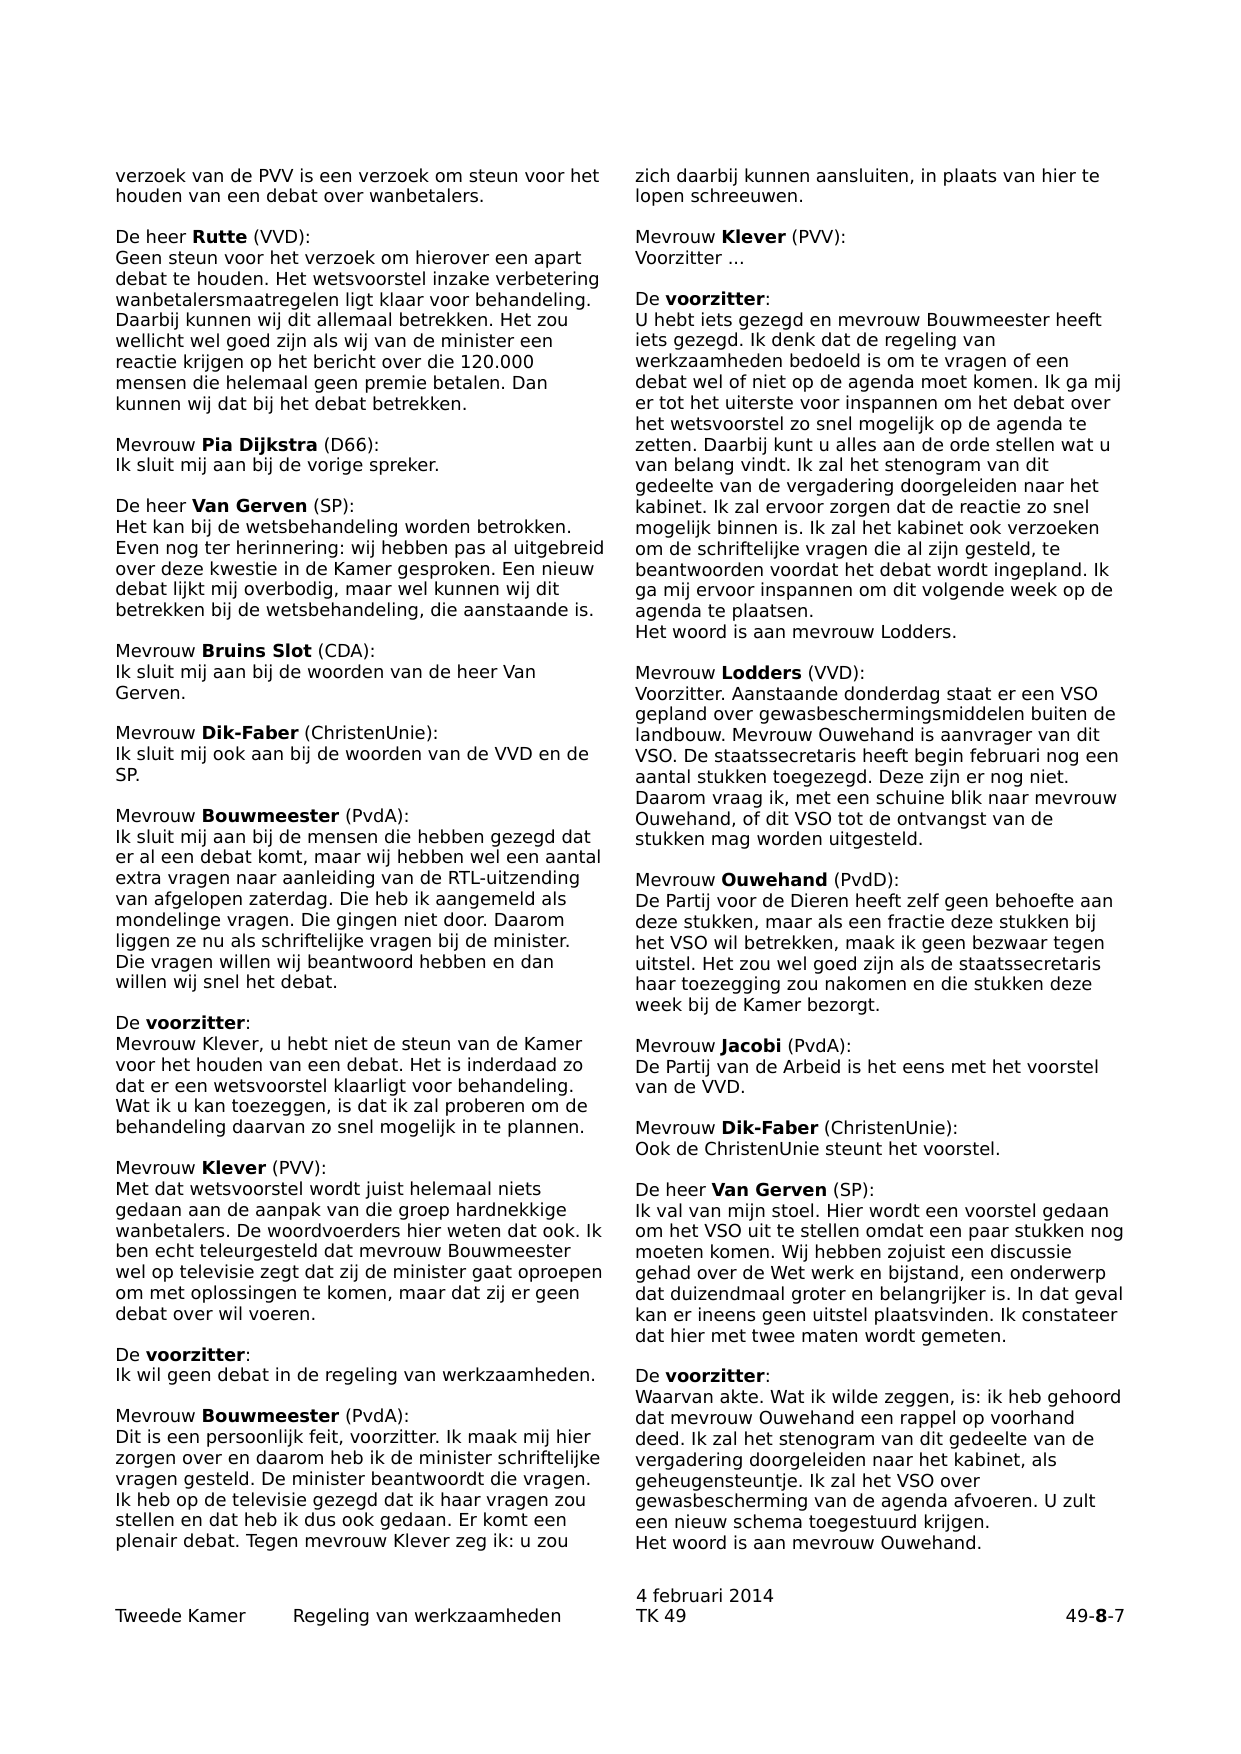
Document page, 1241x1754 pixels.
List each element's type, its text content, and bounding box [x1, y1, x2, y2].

text Mevrouw Klever (PVV): [115, 1158, 605, 1179]
text Mevrouw Lodders (VVD): [635, 663, 1125, 683]
text U hebt iets gezegd en mevrouw Bouwmeester heeft iets gezegd. Ik denk dat de regeling van werkzaamheden bedoeld is om te vragen of een debat wel of niet op de agenda moet komen. Ik ga mij er tot het uiterste voor inspannen om het debat over het wetsvoorstel zo snel mogelijk op de agenda te zetten. Daarbij kunt u alles aan de orde stellen wat u van belang vindt. Ik zal het stenogram van dit gedeelte van de vergadering doorgeleiden naar het kabinet. Ik zal ervoor zorgen dat de reactie zo snel mogelijk binnen is. Ik zal het kabinet ook verzoeken om de schriftelijke vragen die al zijn gesteld, te beantwoorden voordat het debat wordt ingepland. Ik ga mij ervoor inspannen om dit volgende week op de agenda te plaatsen. [635, 309, 1125, 622]
text zich daarbij kunnen aansluiten, in plaats van hier te lopen schreeuwen. [635, 165, 1125, 207]
text Mevrouw Dik-Faber (ChristenUnie): [115, 723, 605, 744]
text Mevrouw Bruins Slot (CDA): [115, 641, 605, 662]
text Mevrouw Dik-Faber (ChristenUnie): [635, 1118, 1125, 1139]
text Ik sluit mij aan bij de woorden van de heer Van Gerven. [115, 662, 605, 703]
text De voorzitter: [115, 1344, 605, 1365]
text Voorzitter ... [635, 248, 1125, 268]
text De voorzitter: [115, 1013, 605, 1034]
text Ik sluit mij aan bij de mensen die hebben gezegd dat er al een debat komt, maar wij hebben wel een aantal extra vragen naar aanleiding van de RTL-uitzending van afgelopen zaterdag. Die heb ik aangemeld als mondelinge vragen. Die gingen niet door. Daarom liggen ze nu als schriftelijke vragen bij de minister. Die vragen willen wij beantwoord hebben en dan willen wij snel het debat. [115, 826, 605, 993]
text Mevrouw Bouwmeester (PvdA): [115, 1406, 605, 1427]
text De heer Rutte (VVD): [115, 227, 605, 248]
text Ik sluit mij ook aan bij de woorden van de VVD en de SP. [115, 744, 605, 786]
text Ik wil geen debat in de regeling van werkzaamheden. [115, 1365, 605, 1386]
text Met dat wetsvoorstel wordt juist helemaal niets gedaan aan de aanpak van die groep hardnekkige wanbetalers. De woordvoerders hier weten dat ook. Ik ben echt teleurgesteld dat mevrouw Bouwmeester wel op televisie zegt dat zij de minister gaat oproepen om met oplossingen te komen, maar dat zij er geen debat over wil voeren. [115, 1179, 605, 1324]
text Het kan bij de wetsbehandeling worden betrokken. Even nog ter herinnering: wij hebben pas al uitgebreid over deze kwestie in de Kamer gesproken. Een nieuw debat lijkt mij overbodig, maar wel kunnen wij dit betrekken bij de wetsbehandeling, die aanstaande is. [115, 517, 605, 621]
text Het woord is aan mevrouw Lodders. [635, 622, 1125, 643]
text Mevrouw Bouwmeester (PvdA): [115, 806, 605, 826]
text Mevrouw Jacobi (PvdA): [635, 1036, 1125, 1056]
text Dit is een persoonlijk feit, voorzitter. Ik maak mij hier zorgen over en daarom heb ik de minister schriftelijke vragen gesteld. De minister beantwoordt die vragen. Ik heb op de televisie gezegd dat ik haar vragen zou stellen en dat heb ik dus ook gedaan. Er komt een plenair debat. Tegen mevrouw Klever zeg ik: u zou [115, 1427, 605, 1552]
text Mevrouw Pia Dijkstra (D66): [115, 434, 605, 455]
text Ik sluit mij aan bij de vorige spreker. [115, 455, 605, 476]
text Ook de ChristenUnie steunt het voorstel. [635, 1139, 1125, 1160]
text Mevrouw Klever (PVV): [635, 227, 1125, 248]
text Waarvan akte. Wat ik wilde zeggen, is: ik heb gehoord dat mevrouw Ouwehand een rappel op voorhand deed. Ik zal het stenogram van dit gedeelte van de vergadering doorgeleiden naar het kabinet, als geheugensteuntje. Ik zal het VSO over gewasbescherming van de agenda afvoeren. U zult een nieuw schema toegestuurd krijgen. [635, 1387, 1125, 1533]
text De Partij van de Arbeid is het eens met het voorstel van de VVD. [635, 1056, 1125, 1098]
text Het woord is aan mevrouw Ouwehand. [635, 1533, 1125, 1554]
text De heer Van Gerven (SP): [635, 1180, 1125, 1200]
text De voorzitter: [635, 1366, 1125, 1387]
text verzoek van de PVV is een verzoek om steun voor het houden van een debat over wanbetalers. [115, 165, 605, 207]
text De heer Van Gerven (SP): [115, 496, 605, 517]
text Ik val van mijn stoel. Hier wordt een voorstel gedaan om het VSO uit te stellen omdat een paar stukken nog moeten komen. Wij hebben zojuist een discussie gehad over de Wet werk en bijstand, een onderwerp dat duizendmaal groter en belangrijker is. In dat geval kan er ineens geen uitstel plaatsvinden. Ik constateer dat hier met twee maten wordt gemeten. [635, 1200, 1125, 1346]
text Mevrouw Klever, u hebt niet de steun van de Kamer voor het houden van een debat. Het is inderdaad zo dat er een wetsvoorstel klaarligt voor behandeling. Wat ik u kan toezeggen, is dat ik zal proberen om de behandeling daarvan zo snel mogelijk in te plannen. [115, 1034, 605, 1138]
text De voorzitter: [635, 288, 1125, 309]
text Voorzitter. Aanstaande donderdag staat er een VSO gepland over gewasbeschermingsmiddelen buiten de landbouw. Mevrouw Ouwehand is aanvrager van dit VSO. De staatssecretaris heeft begin februari nog een aantal stukken toegezegd. Deze zijn er nog niet. Daarom vraag ik, met een schuine blik naar mevrouw Ouwehand, of dit VSO tot de ontvangst van de stukken mag worden uitgesteld. [635, 683, 1125, 850]
text Geen steun voor het verzoek om hierover een apart debat te houden. Het wetsvoorstel inzake verbetering wanbetalersmaatregelen ligt klaar voor behandeling. Daarbij kunnen wij dit allemaal betrekken. Het zou wellicht wel goed zijn als wij van de minister een reactie krijgen op het bericht over die 120.000 mensen die helemaal geen premie betalen. Dan kunnen wij dat bij het debat betrekken. [115, 248, 605, 414]
text Mevrouw Ouwehand (PvdD): [635, 870, 1125, 891]
text De Partij voor de Dieren heeft zelf geen behoefte aan deze stukken, maar als een fractie deze stukken bij het VSO wil betrekken, maak ik geen bezwaar tegen uitstel. Het zou wel goed zijn als de staatssecretaris haar toezegging zou nakomen en die stukken deze week bij de Kamer bezorgt. [635, 891, 1125, 1016]
